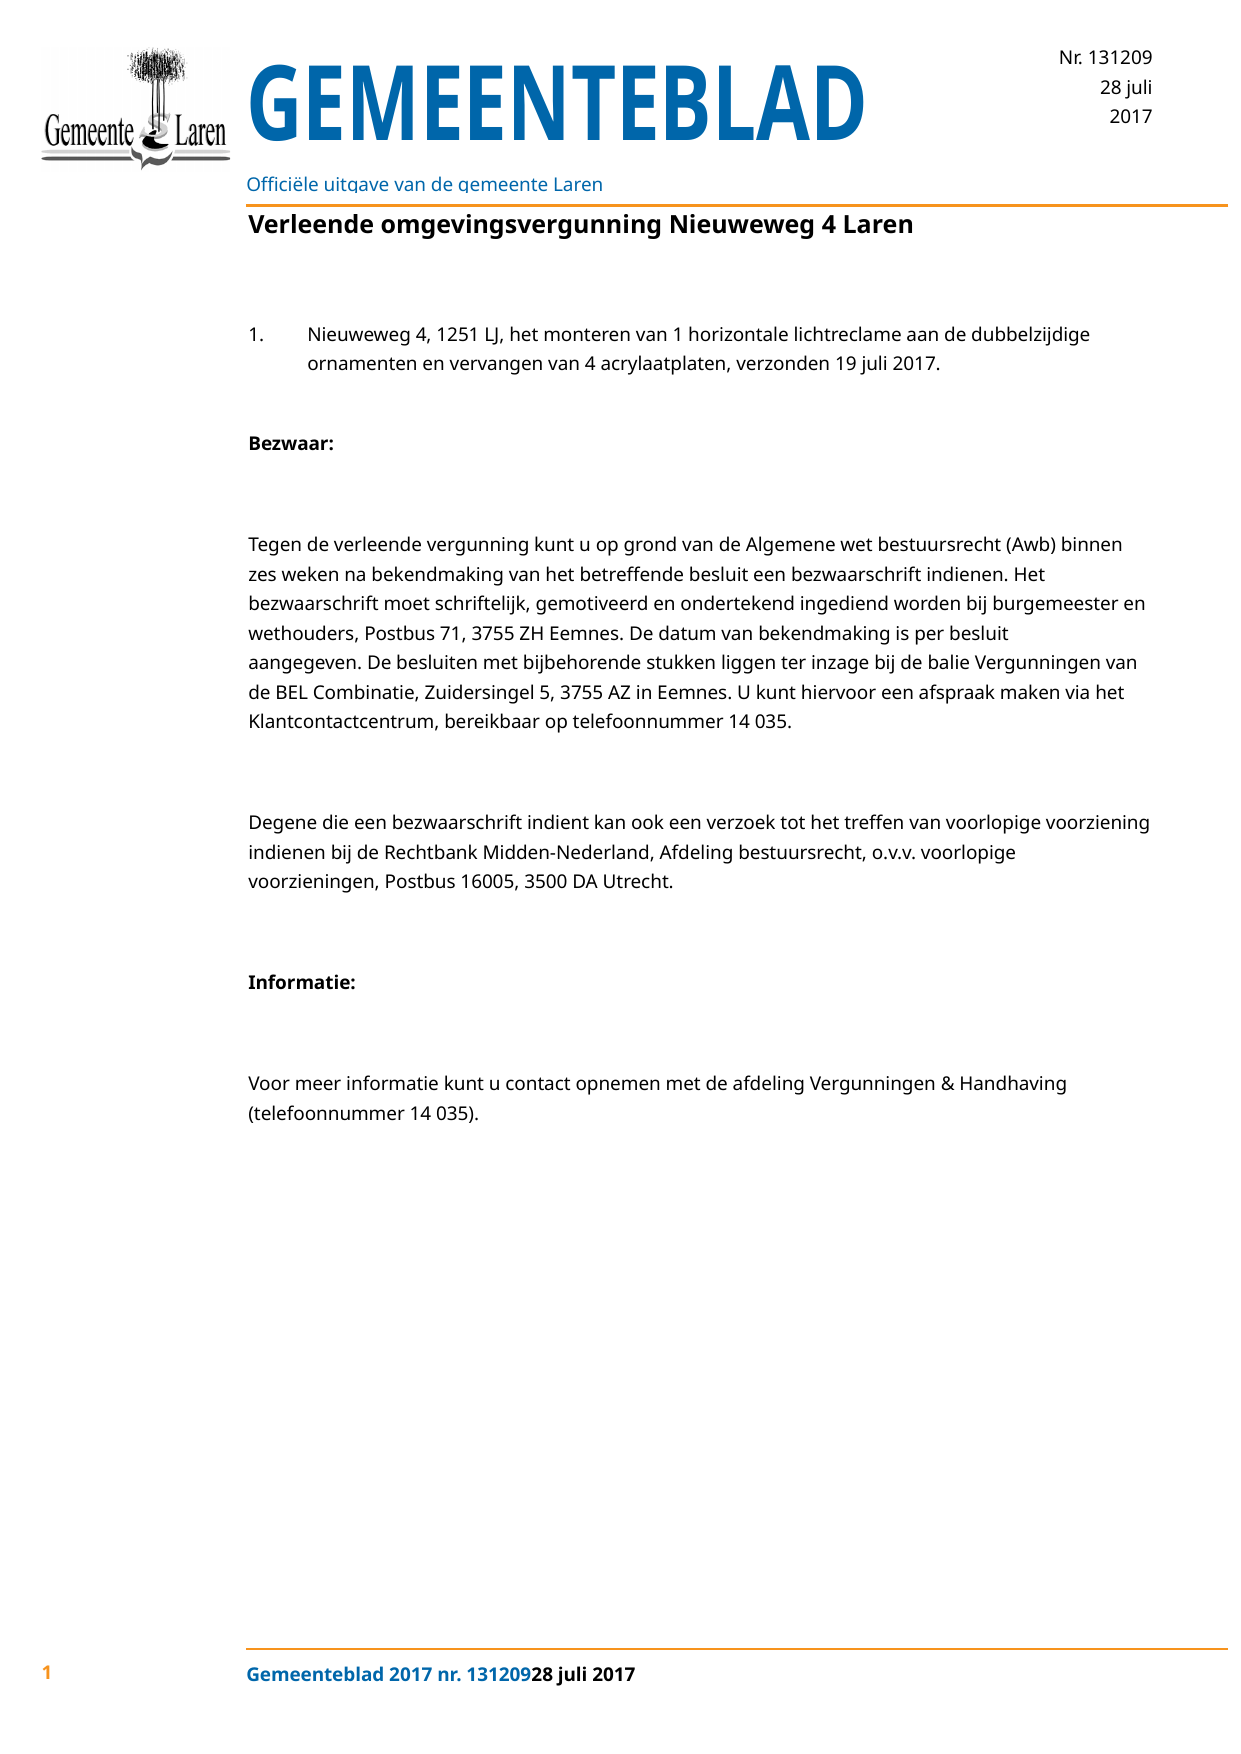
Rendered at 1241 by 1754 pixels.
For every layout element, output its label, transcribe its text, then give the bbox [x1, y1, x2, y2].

text Tegen de verleende vergunning kunt u op grond van de Algemene wet bestuursrecht (Awb) binnen zes weken na bekendmaking van het betreffende besluit een bezwaarschrift indienen. Het bezwaarschrift moet schriftelijk, gemotiveerd en ondertekend ingediend worden bij burgemeester en wethouders, Postbus 71, 3755 ZH Eemnes. De datum van bekendmaking is per besluit aangegeven. De besluiten met bijbehorende stukken liggen ter inzage bij de balie Vergunningen van de BEL Combinatie, Zuidersingel 5, 3755 AZ in Eemnes. U kunt hiervoor een afspraak maken via het Klantcontactcentrum, bereikbaar op telefoonnummer 14 035. [248, 531, 1152, 734]
text Bezwaar: [248, 430, 1152, 456]
text Degene die een bezwaarschrift indient kan ook een verzoek tot het treffen van voorlopige voorziening indienen bij de Rechtbank Midden-Nederland, Afdeling bestuursrecht, o.v.v. voorlopige voorzieningen, Postbus 16005, 3500 DA Utrecht. [248, 809, 1152, 894]
text Voor meer informatie kunt u contact opnemen met de afdeling Vergunningen & Handhaving (telefoonnummer 14 035). [248, 1070, 1152, 1126]
list Nieuweweg 4, 1251 LJ, het monteren van 1 horizontale lichtreclame aan de dubbelzijdige ornamenten en vervangen van 4 acrylaatplaten, verzonden 19 juli 2017. [248, 321, 1152, 376]
text Informatie: [248, 969, 1152, 995]
picture [41, 47, 231, 172]
text Verleende omgevingsvergunning Nieuweweg 4 Laren [248, 207, 1152, 241]
